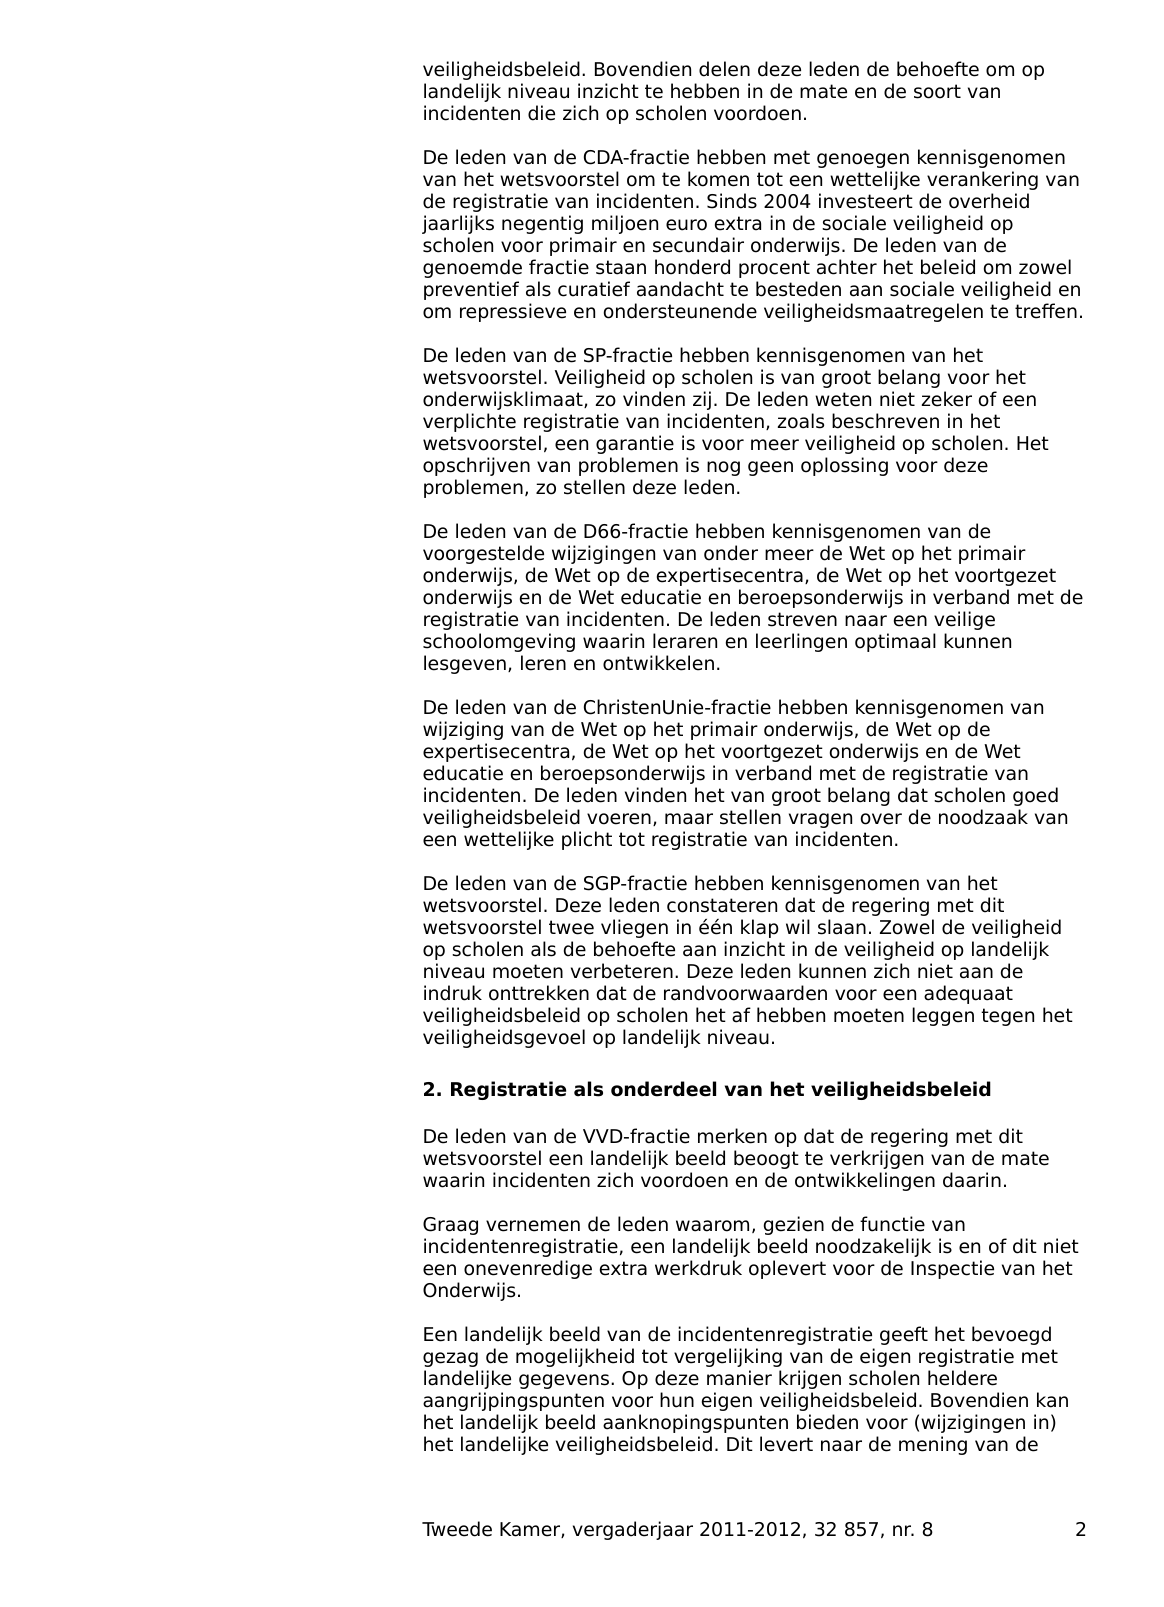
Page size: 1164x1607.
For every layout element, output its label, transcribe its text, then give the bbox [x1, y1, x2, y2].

text De leden van de SGP-fractie hebben kennisgenomen van het wetsvoorstel. Deze leden constateren dat de regering met dit wetsvoorstel twee vliegen in één klap wil slaan. Zowel de veiligheid op scholen als de behoefte aan inzicht in de veiligheid op landelijk niveau moeten verbeteren. Deze leden kunnen zich niet aan de indruk onttrekken dat de randvoorwaarden voor een adequaat veiligheidsbeleid op scholen het af hebben moeten leggen tegen het veiligheidsgevoel op landelijk niveau. [422, 873, 1087, 1049]
text De leden van de SP-fractie hebben kennisgenomen van het wetsvoorstel. Veiligheid op scholen is van groot belang voor het onderwijsklimaat, zo vinden zij. De leden weten niet zeker of een verplichte registratie van incidenten, zoals beschreven in het wetsvoorstel, een garantie is voor meer veiligheid op scholen. Het opschrijven van problemen is nog geen oplossing voor deze problemen, zo stellen deze leden. [422, 345, 1087, 499]
text De leden van de CDA-fractie hebben met genoegen kennisgenomen van het wetsvoorstel om te komen tot een wettelijke verankering van de registratie van incidenten. Sinds 2004 investeert de overheid jaarlijks negentig miljoen euro extra in de sociale veiligheid op scholen voor primair en secundair onderwijs. De leden van de genoemde fractie staan honderd procent achter het beleid om zowel preventief als curatief aandacht te besteden aan sociale veiligheid en om repressieve en ondersteunende veiligheidsmaatregelen te treffen. [422, 147, 1087, 323]
text De leden van de D66-fractie hebben kennisgenomen van de voorgestelde wijzigingen van onder meer de Wet op het primair onderwijs, de Wet op de expertisecentra, de Wet op het voortgezet onderwijs en de Wet educatie en beroepsonderwijs in verband met de registratie van incidenten. De leden streven naar een veilige schoolomgeving waarin leraren en leerlingen optimaal kunnen lesgeven, leren en ontwikkelen. [422, 521, 1087, 675]
text Graag vernemen de leden waarom, gezien de functie van incidentenregistratie, een landelijk beeld noodzakelijk is en of dit niet een onevenredige extra werkdruk oplevert voor de Inspectie van het Onderwijs. [422, 1214, 1087, 1302]
text De leden van de ChristenUnie-fractie hebben kennisgenomen van wijziging van de Wet op het primair onderwijs, de Wet op de expertisecentra, de Wet op het voortgezet onderwijs en de Wet educatie en beroepsonderwijs in verband met de registratie van incidenten. De leden vinden het van groot belang dat scholen goed veiligheidsbeleid voeren, maar stellen vragen over de noodzaak van een wettelijke plicht tot registratie van incidenten. [422, 697, 1087, 851]
text De leden van de VVD-fractie merken op dat de regering met dit wetsvoorstel een landelijk beeld beoogt te verkrijgen van de mate waarin incidenten zich voordoen en de ontwikkelingen daarin. [422, 1126, 1087, 1192]
text Een landelijk beeld van de incidentenregistratie geeft het bevoegd gezag de mogelijkheid tot vergelijking van de eigen registratie met landelijke gegevens. Op deze manier krijgen scholen heldere aangrijpingspunten voor hun eigen veiligheidsbeleid. Bovendien kan het landelijk beeld aanknopingspunten bieden voor (wijzigingen in) het landelijke veiligheidsbeleid. Dit levert naar de mening van de [422, 1324, 1087, 1456]
subtitle 2. Registratie als onderdeel van het veiligheidsbeleid [422, 1079, 1087, 1101]
text veiligheidsbeleid. Bovendien delen deze leden de behoefte om op landelijk niveau inzicht te hebben in de mate en de soort van incidenten die zich op scholen voordoen. [422, 59, 1087, 125]
